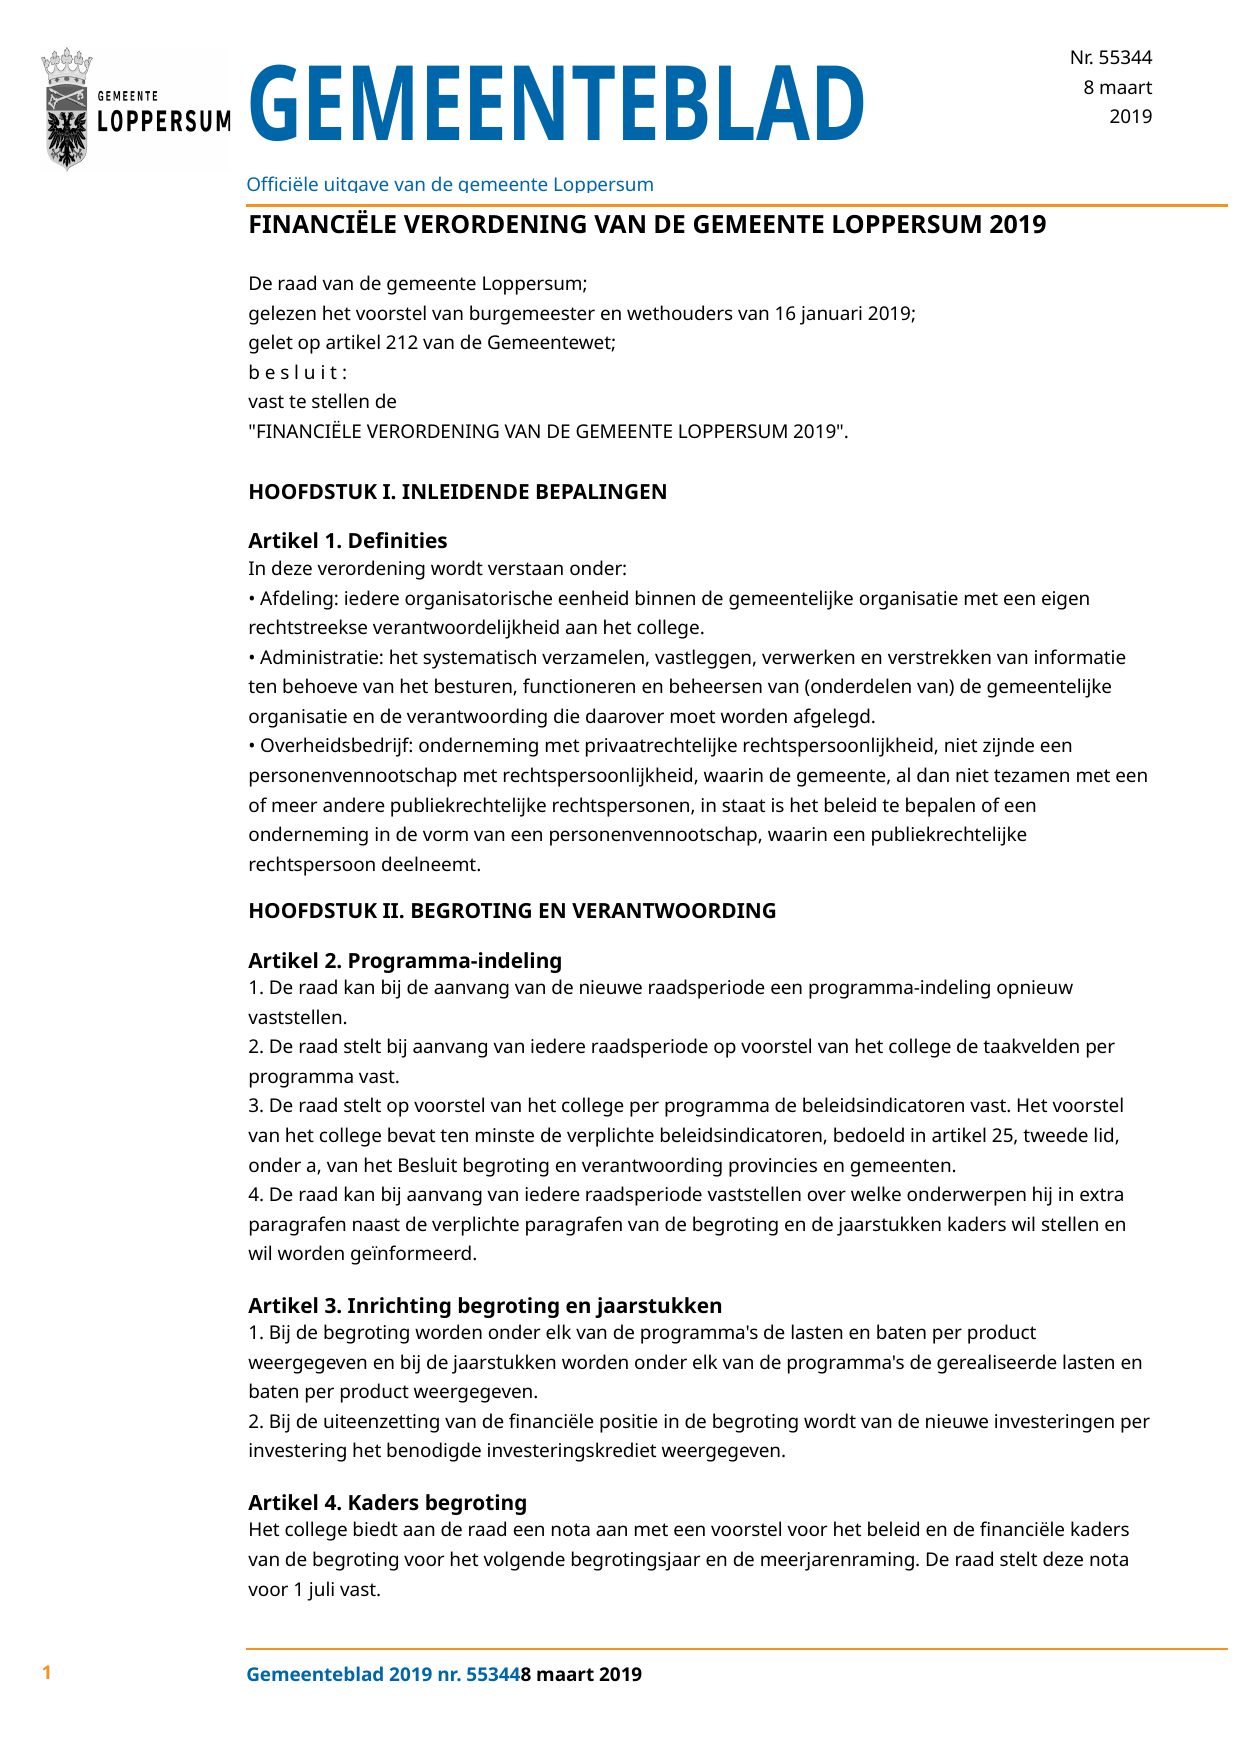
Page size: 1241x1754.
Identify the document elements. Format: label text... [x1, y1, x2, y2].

text b e s l u i t : [248, 359, 1152, 385]
text 3. De raad stelt op voorstel van het college per programma de beleidsindicatoren vast. Het voorstel van het college bevat ten minste de verplichte beleidsindicatoren, bedoeld in artikel 25, tweede lid, onder a, van het Besluit begroting en verantwoording provincies en gemeenten. [248, 1093, 1152, 1177]
text • Administratie: het systematisch verzamelen, vastleggen, verwerken en verstrekken van informatie ten behoeve van het besturen, functioneren en beheersen van (onderdelen van) de gemeentelijke organisatie en de verantwoording die daarover moet worden afgelegd. [248, 644, 1152, 729]
text FINANCIËLE VERORDENING VAN DE GEMEENTE LOPPERSUM 2019 [248, 207, 1152, 241]
text 1. Bij de begroting worden onder elk van de programma's de lasten en baten per product weergegeven en bij de jaarstukken worden onder elk van de programma's de gerealiseerde lasten en baten per product weergegeven. [248, 1319, 1152, 1404]
text gelet op artikel 212 van de Gemeentewet; [248, 329, 1152, 355]
text 1. De raad kan bij de aanvang van de nieuwe raadsperiode een programma-indeling opnieuw vaststellen. [248, 974, 1152, 1029]
text • Afdeling: iedere organisatorische eenheid binnen de gemeentelijke organisatie met een eigen rechtstreekse verantwoordelijkheid aan het college. [248, 585, 1152, 640]
text Artikel 4. Kaders begroting [248, 1488, 1152, 1517]
text In deze verordening wordt verstaan onder: [248, 555, 1152, 581]
text HOOFDSTUK II. BEGROTING EN VERANTWOORDING [248, 897, 1152, 925]
text Het college biedt aan de raad een nota aan met een voorstel voor het beleid en de financiële kaders van de begroting voor het volgende begrotingsjaar en de meerjarenraming. De raad stelt deze nota voor 1 juli vast. [248, 1517, 1152, 1601]
text 4. De raad kan bij aanvang van iedere raadsperiode vaststellen over welke onderwerpen hij in extra paragrafen naast de verplichte paragrafen van de begroting en de jaarstukken kaders wil stellen en wil worden geïnformeerd. [248, 1181, 1152, 1266]
text 2. De raad stelt bij aanvang van iedere raadsperiode op voorstel van het college de taakvelden per programma vast. [248, 1033, 1152, 1089]
text HOOFDSTUK I. INLEIDENDE BEPALINGEN [248, 477, 1152, 506]
text gelezen het voorstel van burgemeester en wethouders van 16 januari 2019; [248, 300, 1152, 326]
text "FINANCIËLE VERORDENING VAN DE GEMEENTE LOPPERSUM 2019". [248, 418, 1152, 444]
picture [41, 47, 231, 172]
text De raad van de gemeente Loppersum; [248, 270, 1152, 296]
text Artikel 3. Inrichting begroting en jaarstukken [248, 1291, 1152, 1319]
text vast te stellen de [248, 389, 1152, 414]
text • Overheidsbedrijf: onderneming met privaatrechtelijke rechtspersoonlijkheid, niet zijnde een personenvennootschap met rechtspersoonlijkheid, waarin de gemeente, al dan niet tezamen met een of meer andere publiekrechtelijke rechtspersonen, in staat is het beleid te bepalen of een onderneming in de vorm van een personenvennootschap, waarin een publiekrechtelijke rechtspersoon deelneemt. [248, 733, 1152, 877]
text 2. Bij de uiteenzetting van de financiële positie in de begroting wordt van de nieuwe investeringen per investering het benodigde investeringskrediet weergegeven. [248, 1408, 1152, 1463]
text Artikel 2. Programma-indeling [248, 946, 1152, 974]
text Artikel 1. Definities [248, 527, 1152, 555]
